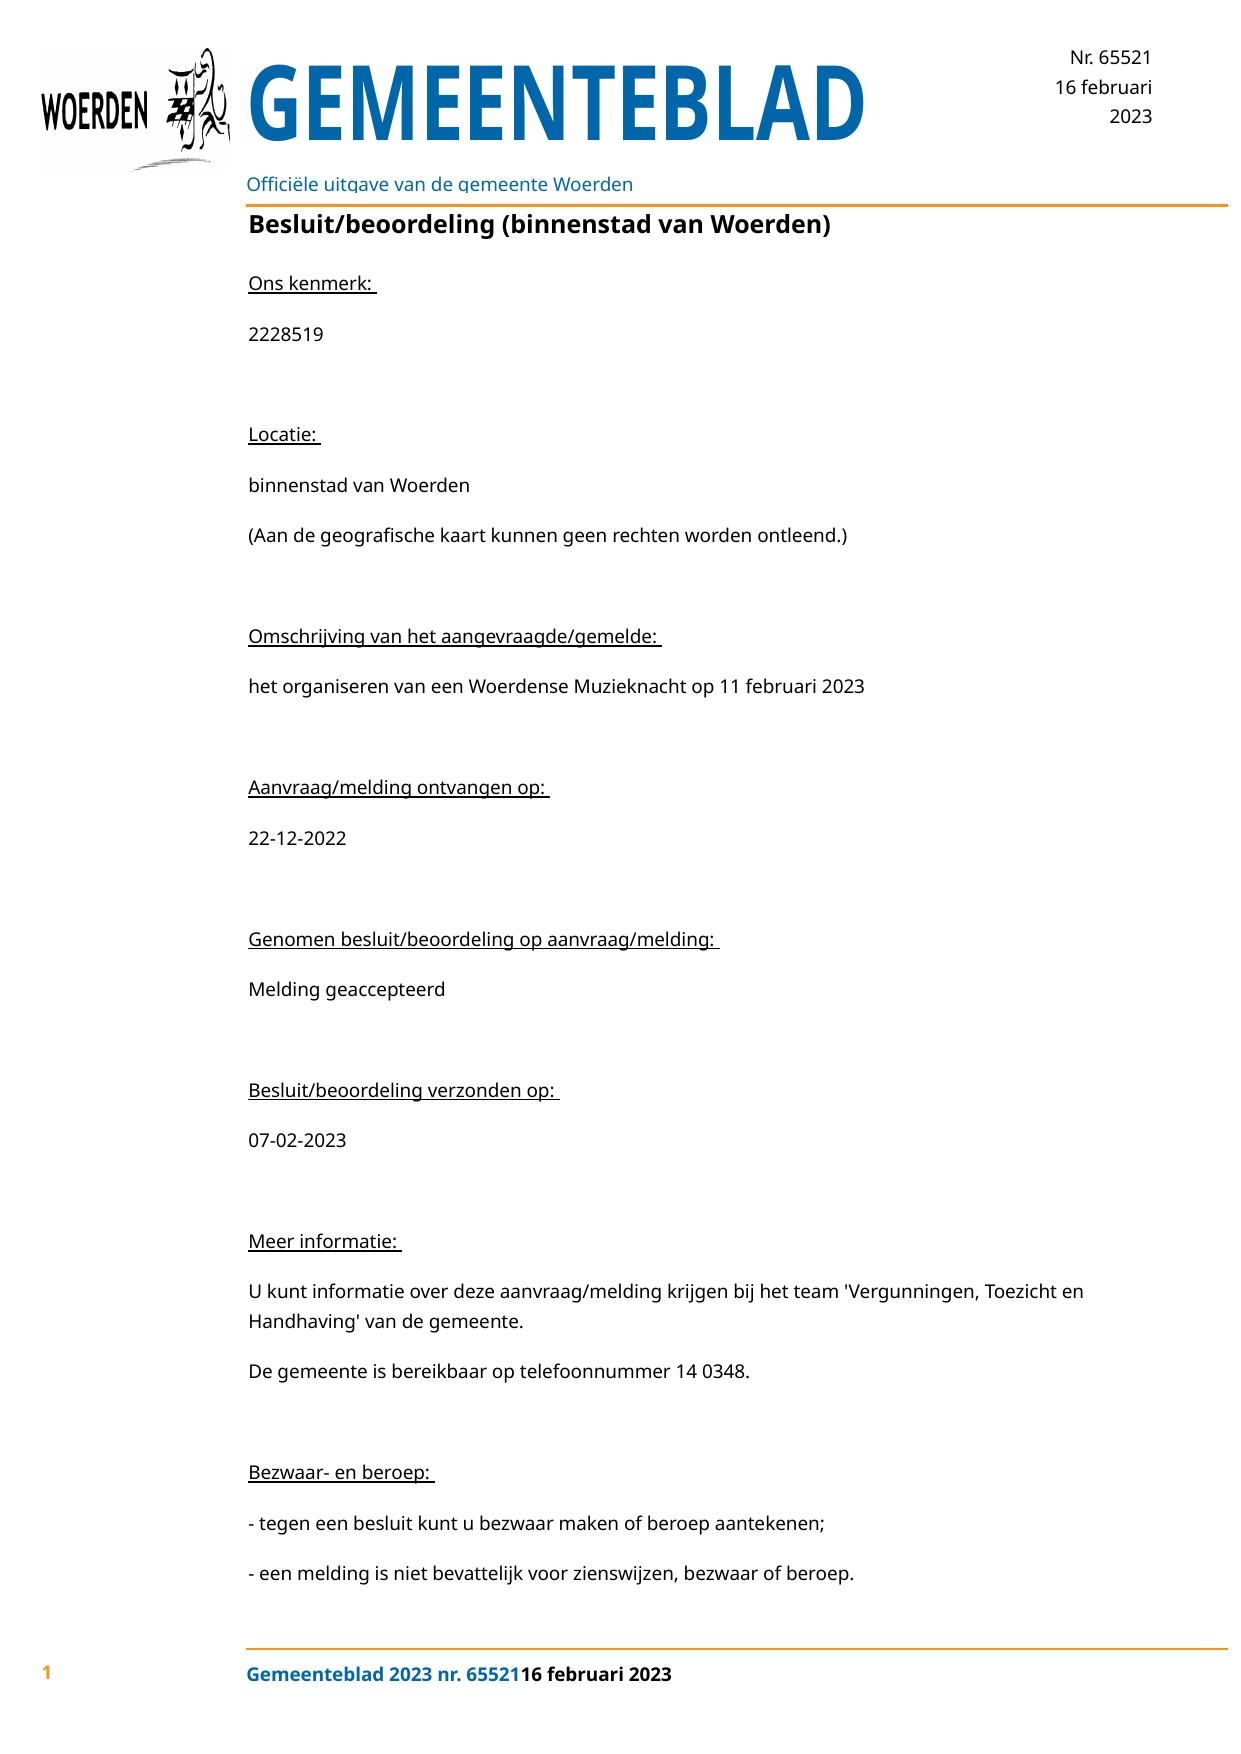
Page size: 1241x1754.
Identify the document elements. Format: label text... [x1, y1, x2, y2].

text Genomen besluit/beoordeling op aanvraag/melding: [248, 926, 1152, 951]
picture [41, 47, 231, 172]
text De gemeente is bereikbaar op telefoonnummer 14 0348. [248, 1359, 1152, 1384]
text 07-02-2023 [248, 1127, 1152, 1153]
text Besluit/beoordeling verzonden op: [248, 1077, 1152, 1103]
text Locatie: [248, 422, 1152, 447]
text (Aan de geografische kaart kunnen geen rechten worden ontleend.) [248, 522, 1152, 548]
text U kunt informatie over deze aanvraag/melding krijgen bij het team 'Vergunningen, Toezicht en Handhaving' van de gemeente. [248, 1279, 1152, 1334]
text - tegen een besluit kunt u bezwaar maken of beroep aantekenen; [248, 1510, 1152, 1536]
text Besluit/beoordeling (binnenstad van Woerden) [248, 207, 1152, 241]
text Meer informatie: [248, 1228, 1152, 1254]
text Omschrijving van het aangevraagde/gemelde: [248, 623, 1152, 649]
text het organiseren van een Woerdense Muzieknacht op 11 februari 2023 [248, 674, 1152, 699]
text Bezwaar- en beroep: [248, 1459, 1152, 1485]
text binnenstad van Woerden [248, 472, 1152, 498]
text Ons kenmerk: [248, 270, 1152, 296]
text Melding geaccepteerd [248, 976, 1152, 1002]
text - een melding is niet bevattelijk voor zienswijzen, bezwaar of beroep. [248, 1560, 1152, 1586]
text 22-12-2022 [248, 825, 1152, 851]
text 2228519 [248, 321, 1152, 346]
text Aanvraag/melding ontvangen op: [248, 774, 1152, 800]
